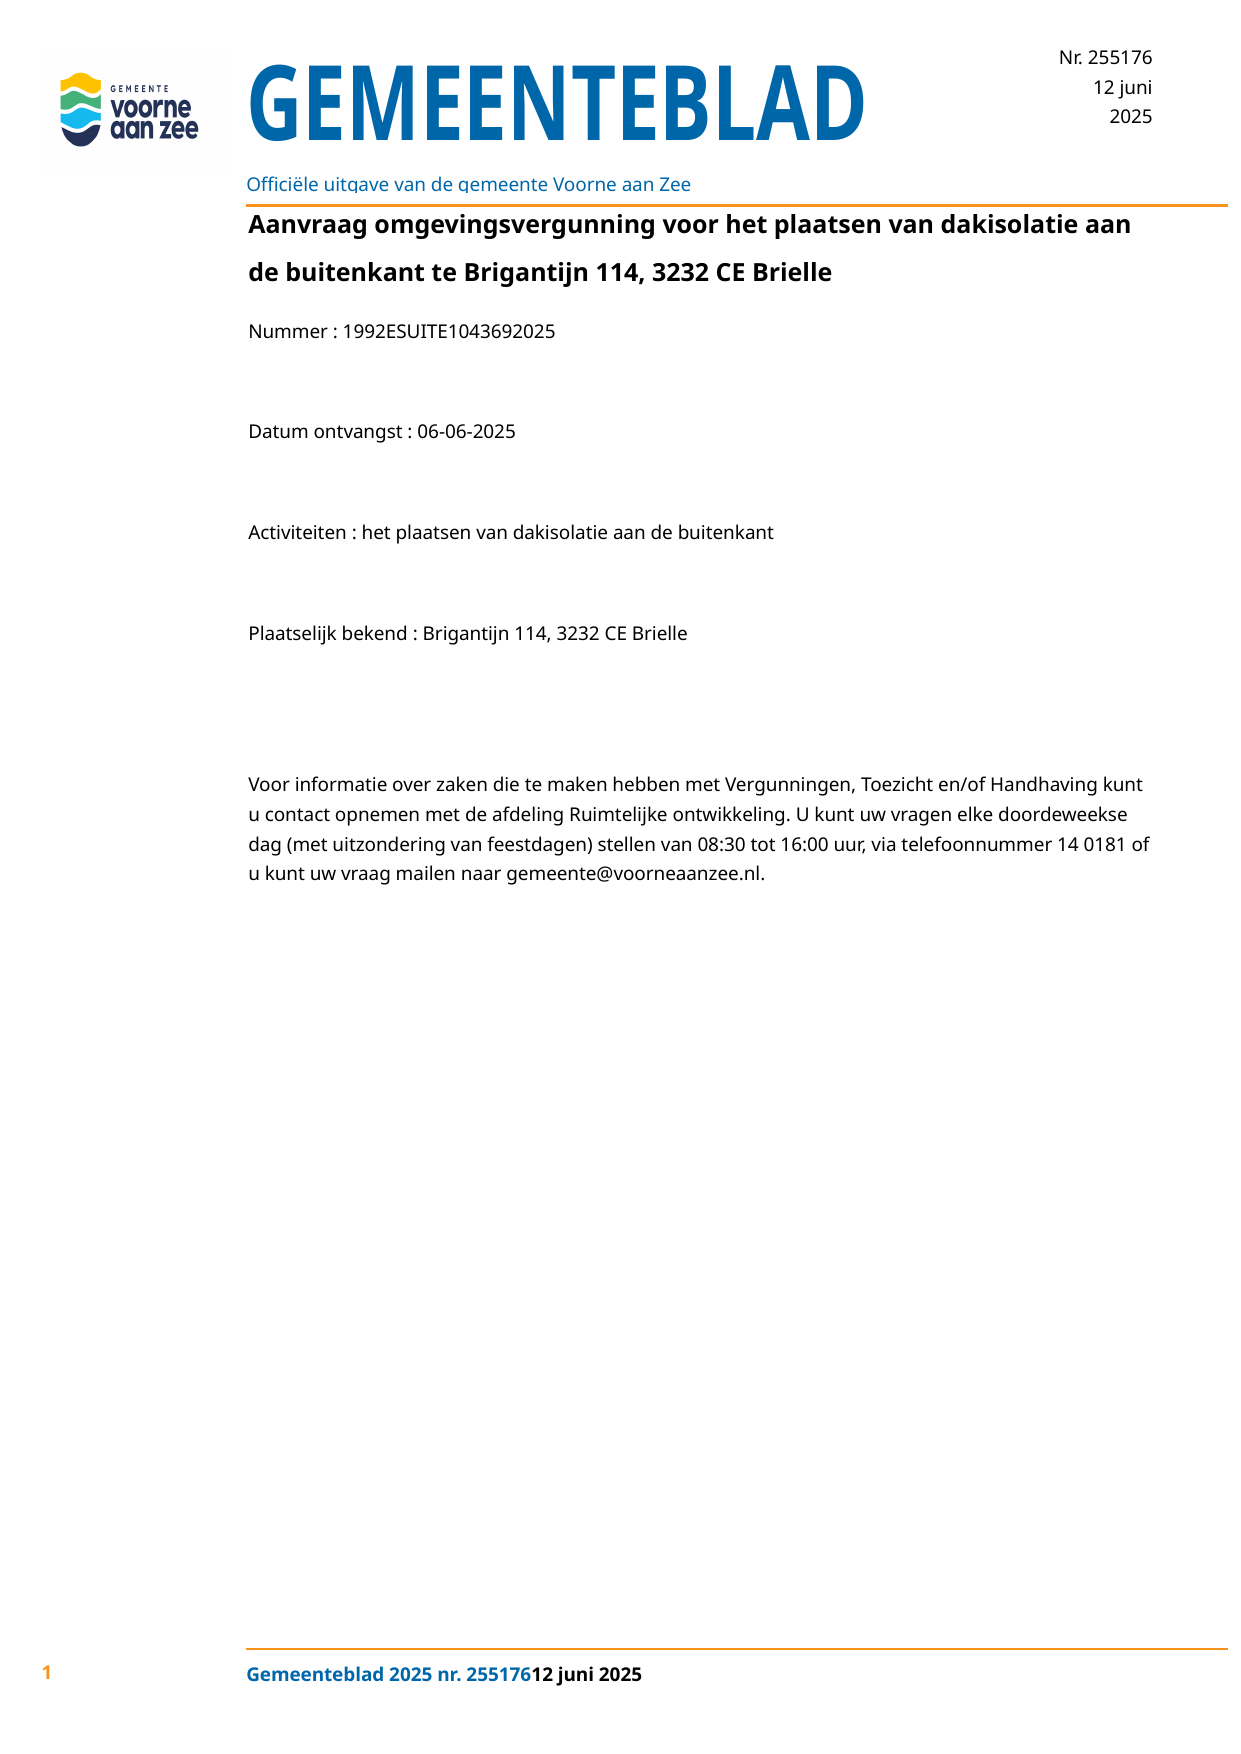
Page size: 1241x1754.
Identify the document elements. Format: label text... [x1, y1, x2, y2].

text Plaatselijk bekend : Brigantijn 114, 3232 CE Brielle [248, 620, 1152, 646]
text Aanvraag omgevingsvergunning voor het plaatsen van dakisolatie aan de buitenkant te Brigantijn 114, 3232 CE Brielle [248, 207, 1152, 288]
text Nummer : 1992ESUITE1043692025 [248, 318, 1152, 344]
picture [41, 47, 231, 172]
text Activiteiten : het plaatsen van dakisolatie aan de buitenkant [248, 519, 1152, 545]
text Voor informatie over zaken die te maken hebben met Vergunningen, Toezicht en/of Handhaving kunt u contact opnemen met de afdeling Ruimtelijke ontwikkeling. U kunt uw vragen elke doordeweekse dag (met uitzondering van feestdagen) stellen van 08:30 tot 16:00 uur, via telefoonnummer 14 0181 of u kunt uw vraag mailen naar gemeente@voorneaanzee.nl. [248, 772, 1152, 886]
text Datum ontvangst : 06-06-2025 [248, 419, 1152, 444]
